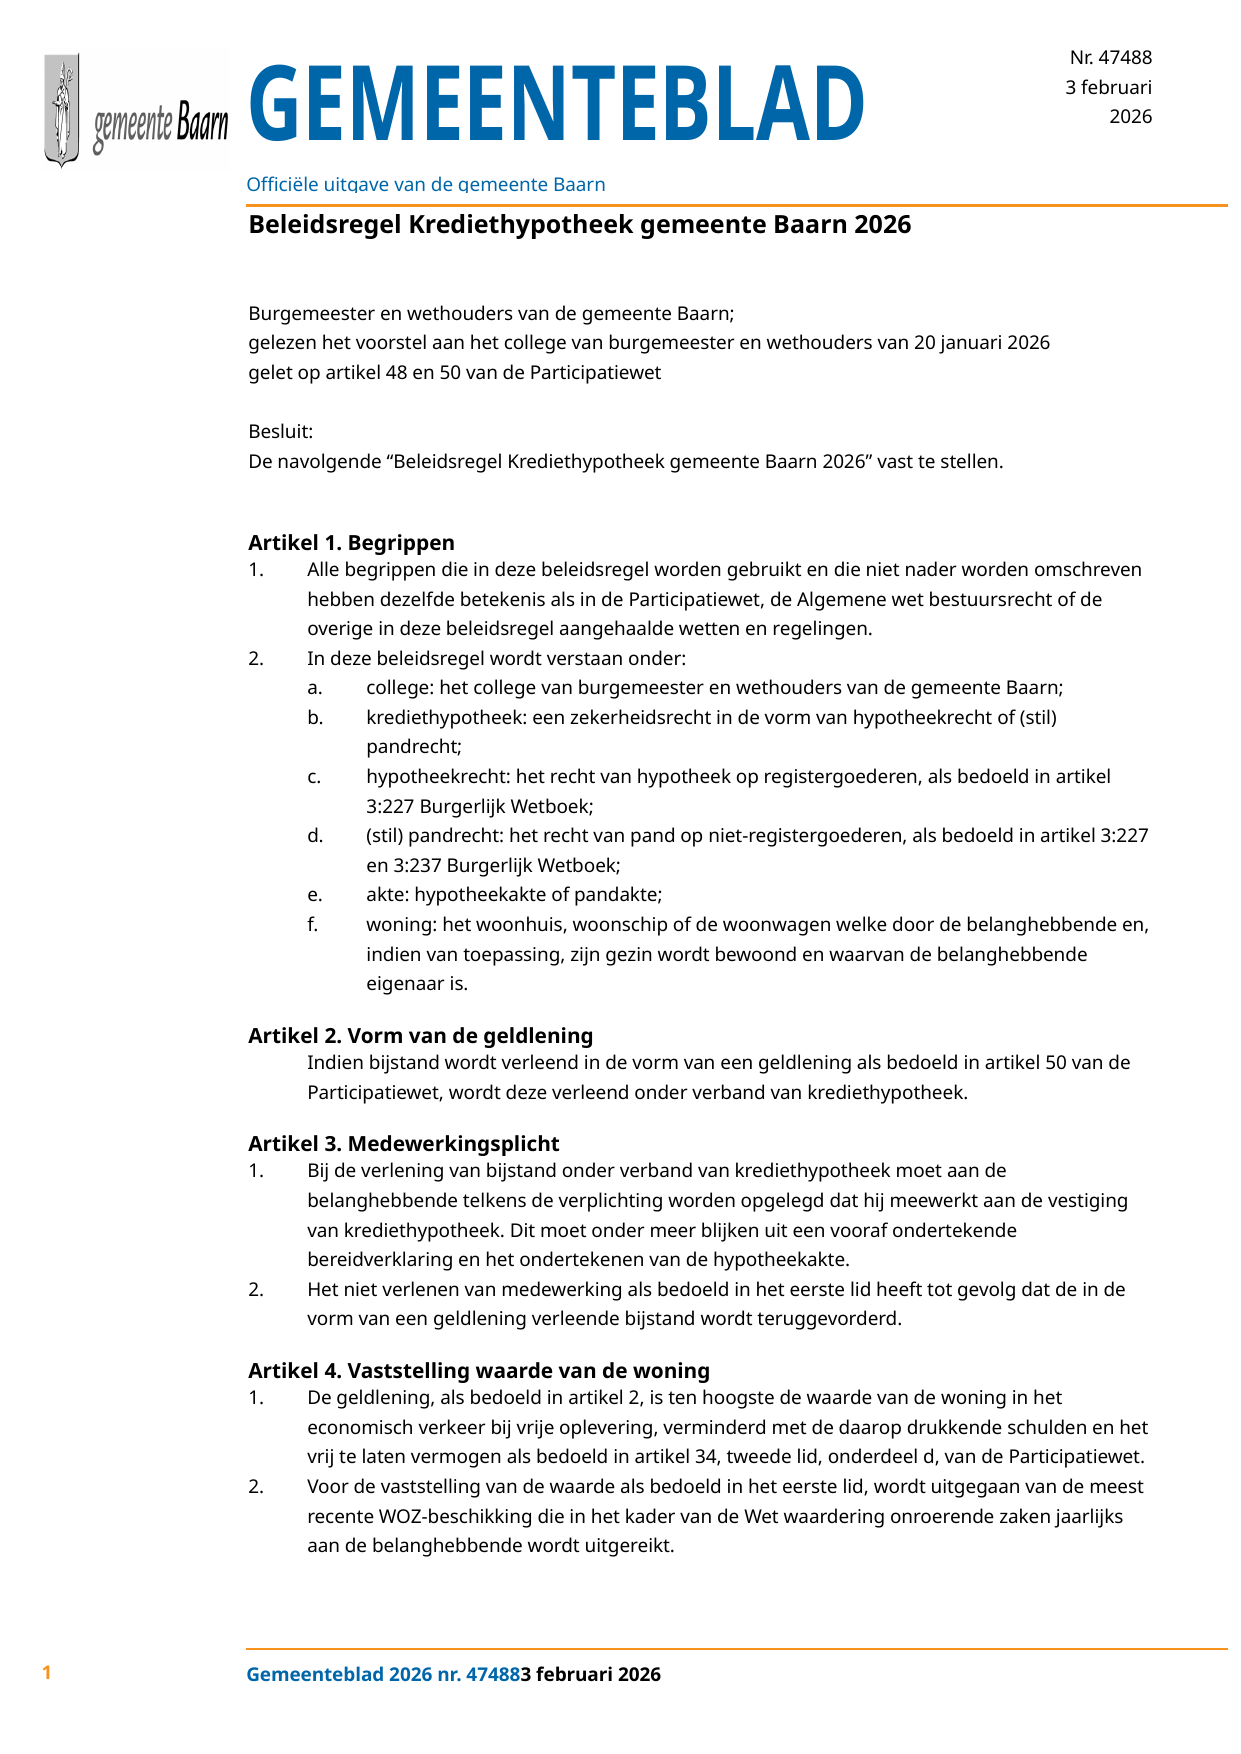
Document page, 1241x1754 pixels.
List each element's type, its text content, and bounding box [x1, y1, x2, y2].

list (stil) pandrecht: het recht van pand op niet-registergoederen, als bedoeld in artikel 3:227 en 3:237 Burgerlijk Wetboek; [307, 822, 1152, 878]
list hypotheekrecht: het recht van hypotheek op registergoederen, als bedoeld in artikel 3:227 Burgerlijk Wetboek; [307, 763, 1152, 819]
text gelezen het voorstel aan het college van burgemeester en wethouders van 20 januari 2026 [248, 329, 1152, 355]
list Voor de vaststelling van de waarde als bedoeld in het eerste lid, wordt uitgegaan van de meest recente WOZ-beschikking die in het kader van de Wet waardering onroerende zaken jaarlijks aan de belanghebbende wordt uitgereikt. [248, 1473, 1152, 1558]
picture [41, 47, 231, 172]
text Artikel 3. Medewerkingsplicht [248, 1129, 1152, 1158]
text Burgemeester en wethouders van de gemeente Baarn; [248, 300, 1152, 326]
list krediethypotheek: een zekerheidsrecht in de vorm van hypotheekrecht of (stil) pandrecht; [307, 704, 1152, 759]
list Bij de verlening van bijstand onder verband van krediethypotheek moet aan de belanghebbende telkens de verplichting worden opgelegd dat hij meewerkt aan de vestiging van krediethypotheek. Dit moet onder meer blijken uit een vooraf ondertekende bereidverklaring en het ondertekenen van de hypotheekakte. [248, 1158, 1152, 1272]
text Artikel 2. Vorm van de geldlening [248, 1021, 1152, 1049]
text Beleidsregel Krediethypotheek gemeente Baarn 2026 [248, 207, 1152, 241]
text Artikel 4. Vaststelling waarde van de woning [248, 1356, 1152, 1384]
list Indien bijstand wordt verleend in de vorm van een geldlening als bedoeld in artikel 50 van de Participatiewet, wordt deze verleend onder verband van krediethypotheek. [248, 1049, 1152, 1104]
text Besluit: [248, 418, 1152, 444]
text Artikel 1. Begrippen [248, 528, 1152, 556]
list In deze beleidsregel wordt verstaan onder: [248, 645, 1152, 671]
list Het niet verlenen van medewerking als bedoeld in het eerste lid heeft tot gevolg dat de in de vorm van een geldlening verleende bijstand wordt teruggevorderd. [248, 1276, 1152, 1331]
list akte: hypotheekakte of pandakte; [307, 882, 1152, 907]
text gelet op artikel 48 en 50 van de Participatiewet [248, 359, 1152, 385]
list Alle begrippen die in deze beleidsregel worden gebruikt en die niet nader worden omschreven hebben dezelfde betekenis als in de Participatiewet, de Algemene wet bestuursrecht of de overige in deze beleidsregel aangehaalde wetten en regelingen. [248, 556, 1152, 641]
text De navolgende “Beleidsregel Krediethypotheek gemeente Baarn 2026” vast te stellen. [248, 448, 1152, 473]
list college: het college van burgemeester en wethouders van de gemeente Baarn; [307, 674, 1152, 700]
list De geldlening, als bedoeld in artikel 2, is ten hoogste de waarde van de woning in het economisch verkeer bij vrije oplevering, verminderd met de daarop drukkende schulden en het vrij te laten vermogen als bedoeld in artikel 34, tweede lid, onderdeel d, van de Participatiewet. [248, 1384, 1152, 1469]
list woning: het woonhuis, woonschip of de woonwagen welke door de belanghebbende en, indien van toepassing, zijn gezin wordt bewoond en waarvan de belanghebbende eigenaar is. [307, 911, 1152, 996]
